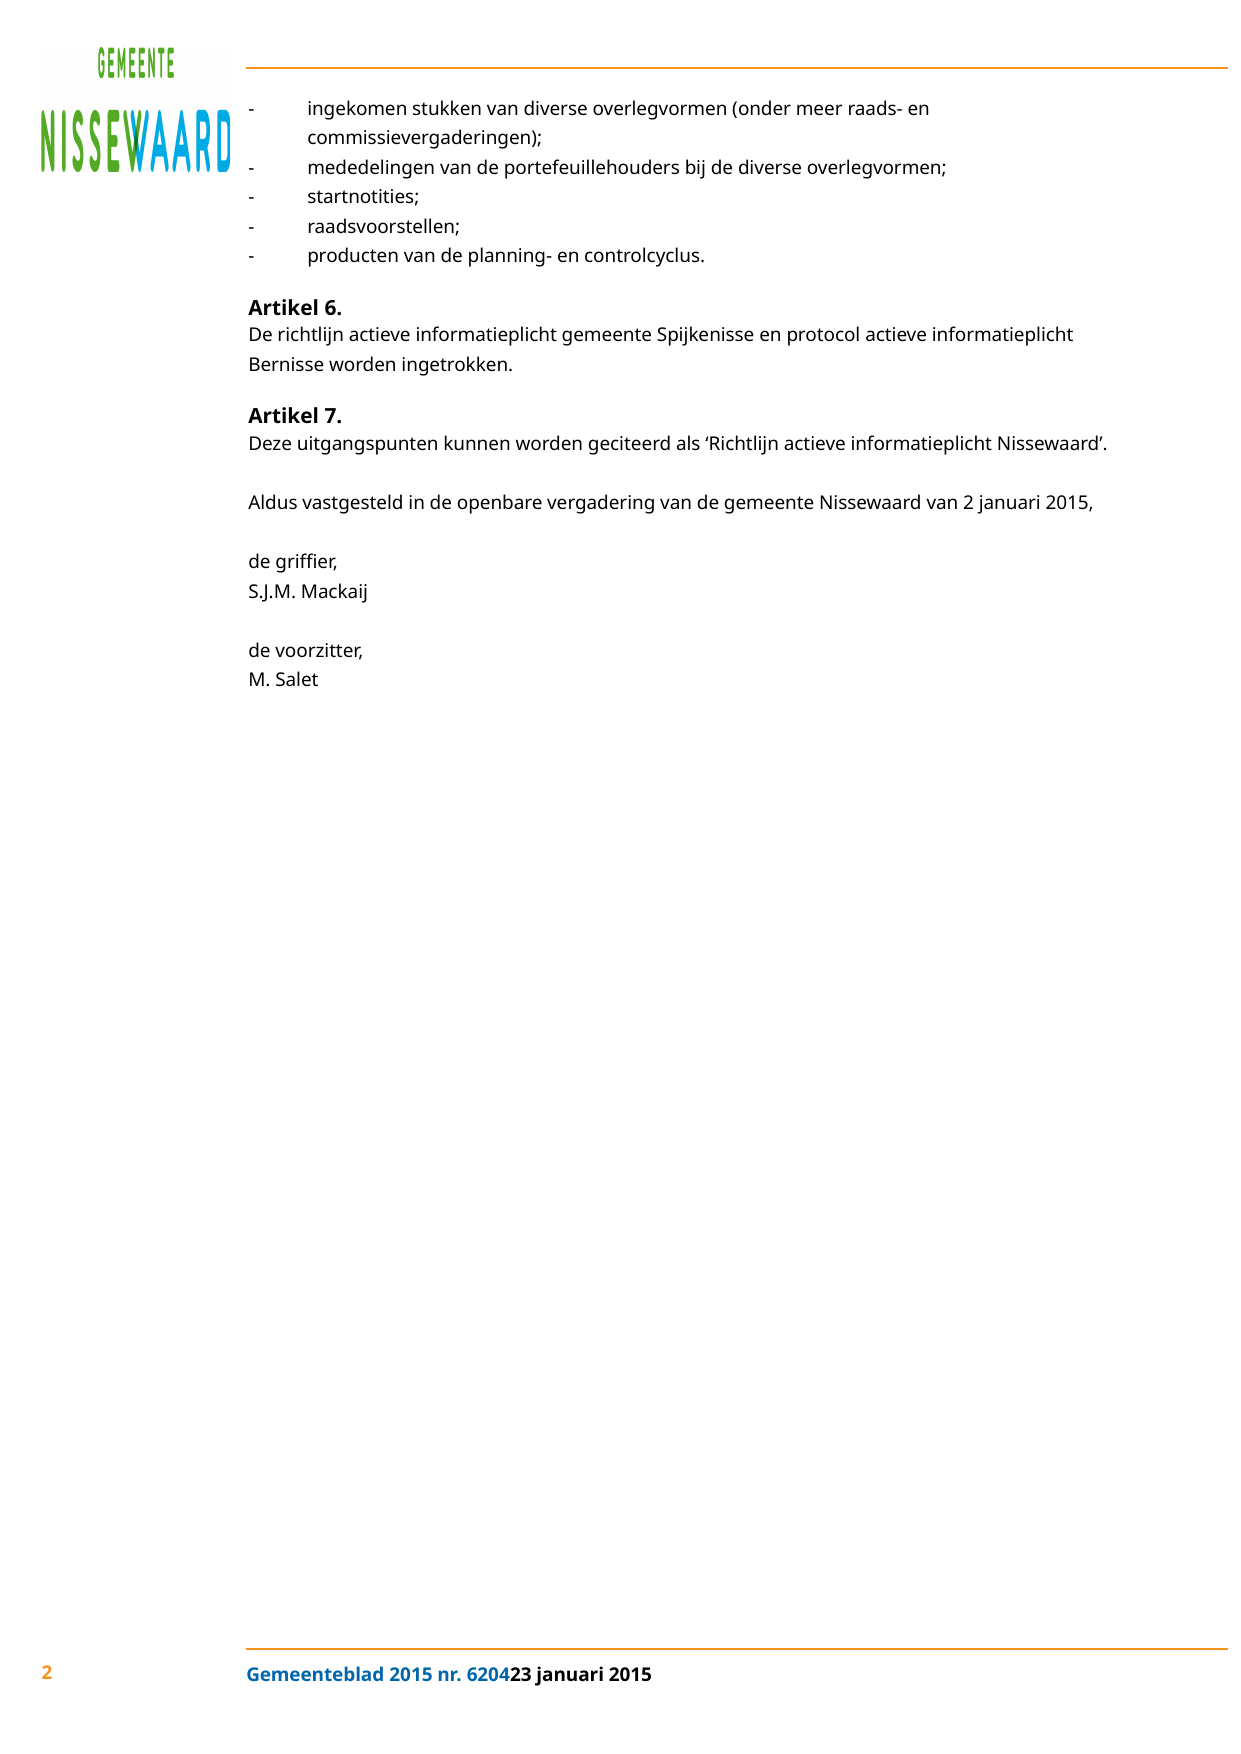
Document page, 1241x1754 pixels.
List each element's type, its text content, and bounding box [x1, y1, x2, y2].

text Aldus vastgesteld in de openbare vergadering van de gemeente Nissewaard van 2 januari 2015, [248, 489, 1152, 515]
picture [200, 151, 206, 172]
text Artikel 7. [248, 402, 1152, 430]
list startnotities; [248, 183, 1152, 209]
picture [41, 47, 231, 172]
picture [154, 157, 165, 172]
text M. Salet [248, 667, 1152, 692]
text de voorzitter, [248, 637, 1152, 663]
text De richtlijn actieve informatieplicht gemeente Spijkenisse en protocol actieve informatieplicht Bernisse worden ingetrokken. [248, 322, 1152, 377]
text de griffier, [248, 548, 1152, 574]
list raadsvoorstellen; [248, 213, 1152, 239]
list producten van de planning- en controlcyclus. [248, 243, 1152, 268]
text S.J.M. Mackaij [248, 578, 1152, 604]
text Deze uitgangspunten kunnen worden geciteerd als ‘Richtlijn actieve informatieplicht Nissewaard’. [248, 430, 1152, 456]
list mededelingen van de portefeuillehouders bij de diverse overlegvormen; [248, 154, 1152, 180]
picture [222, 122, 227, 160]
picture [201, 122, 206, 138]
picture [176, 157, 187, 172]
list ingekomen stukken van diverse overlegvormen (onder meer raads- en commissievergaderingen); [248, 95, 1152, 150]
text Artikel 6. [248, 293, 1152, 322]
